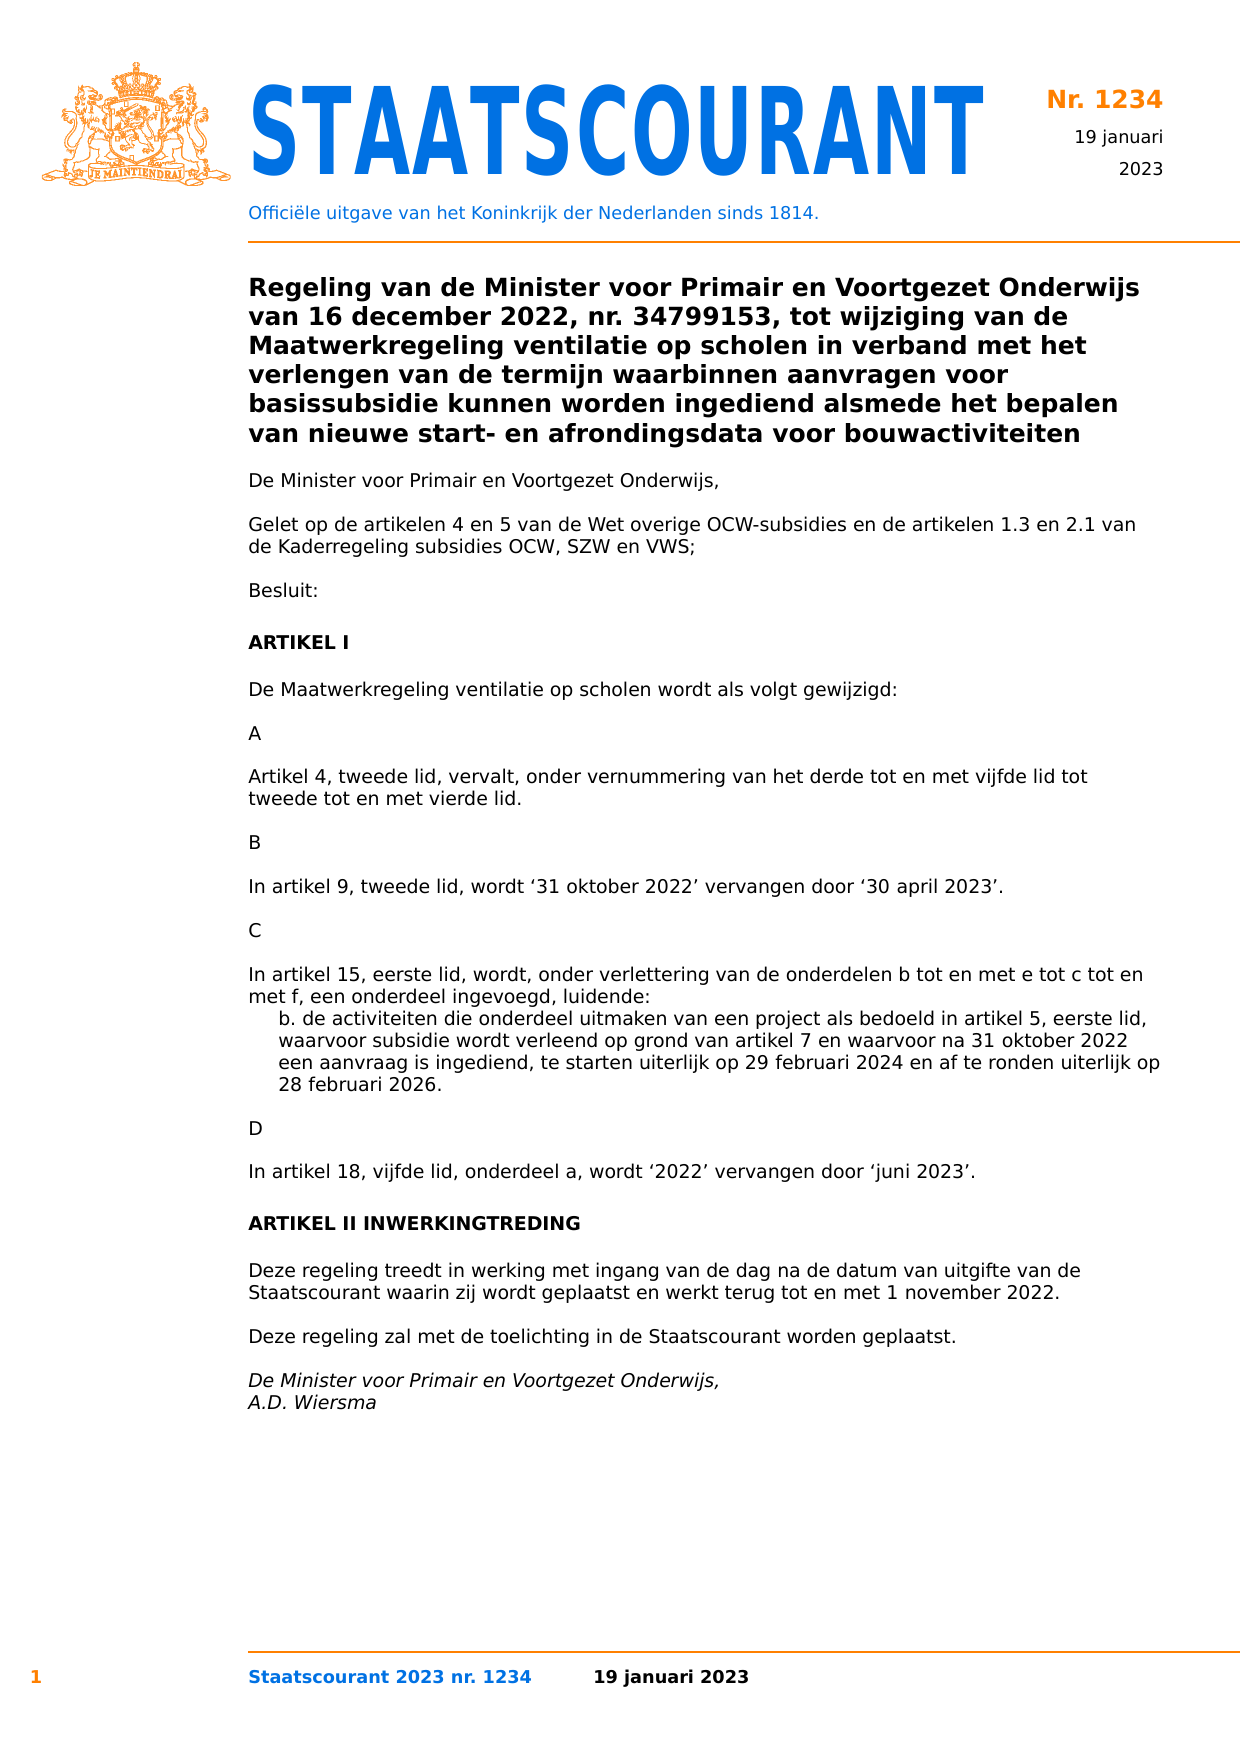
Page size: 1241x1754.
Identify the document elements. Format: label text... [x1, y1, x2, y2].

table_header [25, 62, 248, 241]
subtitle ARTIKEL I [248, 632, 1163, 653]
subtitle Regeling van de Minister voor Primair en Voortgezet Onderwijs van 16 december 2022, nr. 34799153, tot wijziging van de Maatwerkregeling ventilatie op scholen in verband met het verlengen van de termijn waarbinnen aanvragen voor basissubsidie kunnen worden ingediend alsmede het bepalen van nieuwe start- en afrondingsdata voor bouwactiviteiten [248, 273, 1163, 448]
text Besluit: [248, 579, 1163, 602]
text Deze regeling zal met de toelichting in de Staatscourant worden geplaatst. [248, 1326, 1163, 1348]
text Deze regeling treedt in werking met ingang van de dag na de datum van uitgifte van de Staatscourant waarin zij wordt geplaatst en werkt terug tot en met 1 november 2022. [248, 1260, 1163, 1304]
table_cell 2023 [998, 153, 1240, 203]
text De Minister voor Primair en Voortgezet Onderwijs, A.D. Wiersma [248, 1370, 1163, 1414]
picture [41, 62, 231, 186]
text In artikel 18, vijfde lid, onderdeel a, wordt ‘2022’ vervangen door ‘juni 2023’. [248, 1161, 1163, 1183]
text De Maatwerkregeling ventilatie op scholen wordt als volgt gewijzigd: [248, 678, 1163, 701]
table_cell 19 januari [998, 121, 1240, 153]
text De Minister voor Primair en Voortgezet Onderwijs, [248, 470, 1163, 492]
text Gelet op de artikelen 4 en 5 van de Wet overige OCW-subsidies en de artikelen 1.3 en 2.1 van de Kaderregeling subsidies OCW, SZW en VWS; [248, 514, 1163, 558]
text D [248, 1117, 1163, 1139]
text C [248, 920, 1163, 942]
text A [248, 722, 1163, 744]
text In artikel 9, tweede lid, wordt ‘31 oktober 2022’ vervangen door ‘30 april 2023’. [248, 876, 1163, 898]
text Artikel 4, tweede lid, vervalt, onder vernummering van het derde tot en met vijfde lid tot tweede tot en met vierde lid. [248, 766, 1163, 810]
table_header Nr. 1234 [998, 62, 1240, 121]
text In artikel 15, eerste lid, wordt, onder verlettering van de onderdelen b tot en met e tot c tot en met f, een onderdeel ingevoegd, luidende: [248, 964, 1163, 1008]
table_header STAATSCOURANT [248, 62, 998, 203]
subtitle ARTIKEL II INWERKINGTREDING [248, 1213, 1163, 1235]
table_cell Officiële uitgave van het Koninkrijk der Nederlanden sinds 1814. [248, 203, 1240, 241]
text B [248, 832, 1163, 854]
text b. de activiteiten die onderdeel uitmaken van een project als bedoeld in artikel 5, eerste lid, waarvoor subsidie wordt verleend op grond van artikel 7 en waarvoor na 31 oktober 2022 een aanvraag is ingediend, te starten uiterlijk op 29 februari 2024 en af te ronden uiterlijk op 28 februari 2026. [278, 1008, 1163, 1096]
